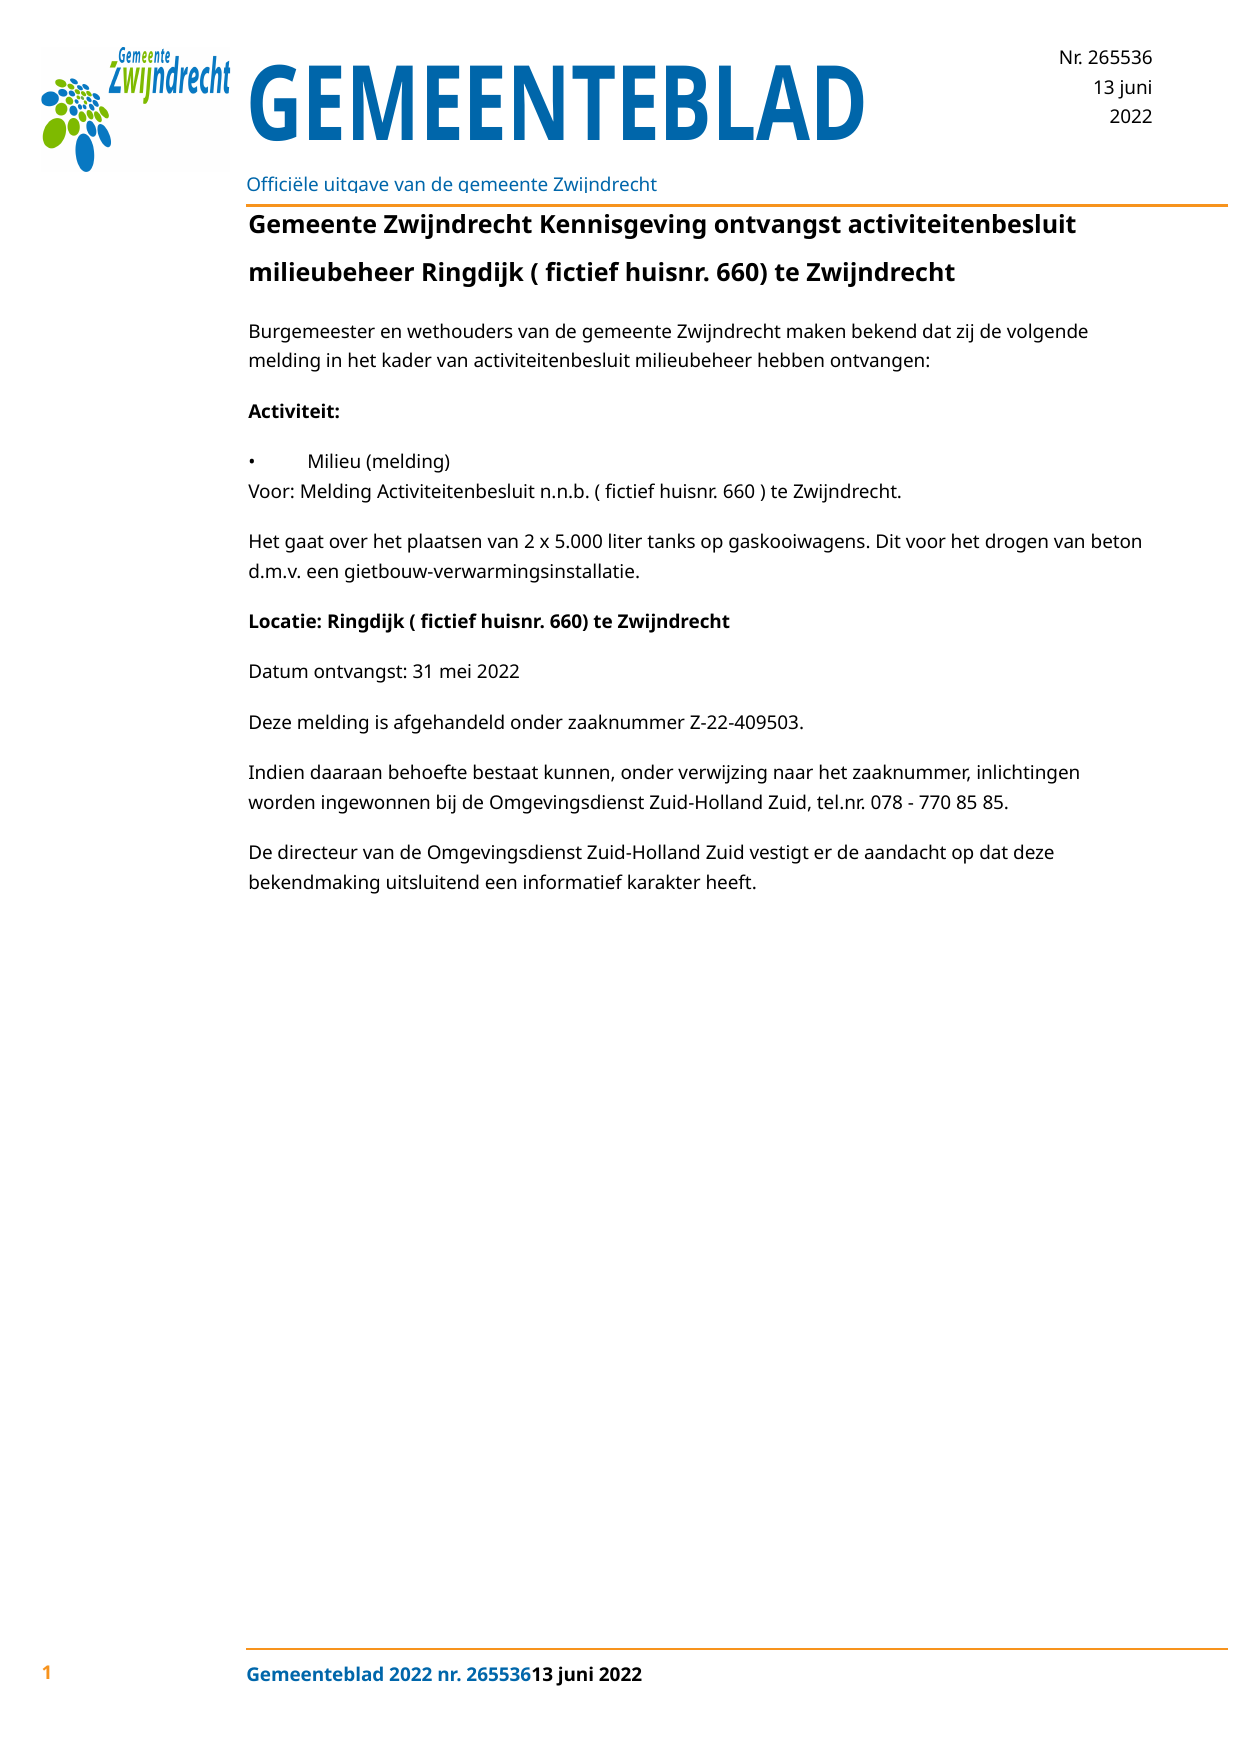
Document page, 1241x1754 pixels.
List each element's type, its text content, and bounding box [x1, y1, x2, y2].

picture [41, 47, 231, 172]
text Het gaat over het plaatsen van 2 x 5.000 liter tanks op gaskooiwagens. Dit voor het drogen van beton d.m.v. een gietbouw-verwarmingsinstallatie. [248, 528, 1152, 584]
text Deze melding is afgehandeld onder zaaknummer Z-22-409503. [248, 709, 1152, 735]
text Locatie: Ringdijk ( fictief huisnr. 660) te Zwijndrecht [248, 608, 1152, 634]
text Datum ontvangst: 31 mei 2022 [248, 659, 1152, 684]
text Voor: Melding Activiteitenbesluit n.n.b. ( fictief huisnr. 660 ) te Zwijndrecht. [248, 478, 1152, 504]
text Gemeente Zwijndrecht Kennisgeving ontvangst activiteitenbesluit milieubeheer Ringdijk ( fictief huisnr. 660) te Zwijndrecht [248, 207, 1152, 288]
text Burgemeester en wethouders van de gemeente Zwijndrecht maken bekend dat zij de volgende melding in het kader van activiteitenbesluit milieubeheer hebben ontvangen: [248, 318, 1152, 373]
text De directeur van de Omgevingsdienst Zuid-Holland Zuid vestigt er de aandacht op dat deze bekendmaking uitsluitend een informatief karakter heeft. [248, 839, 1152, 895]
list Milieu (melding) [248, 448, 1152, 474]
text Activiteit: [248, 398, 1152, 424]
text Indien daaraan behoefte bestaat kunnen, onder verwijzing naar het zaaknummer, inlichtingen worden ingewonnen bij de Omgevingsdienst Zuid-Holland Zuid, tel.nr. 078 - 770 85 85. [248, 759, 1152, 815]
